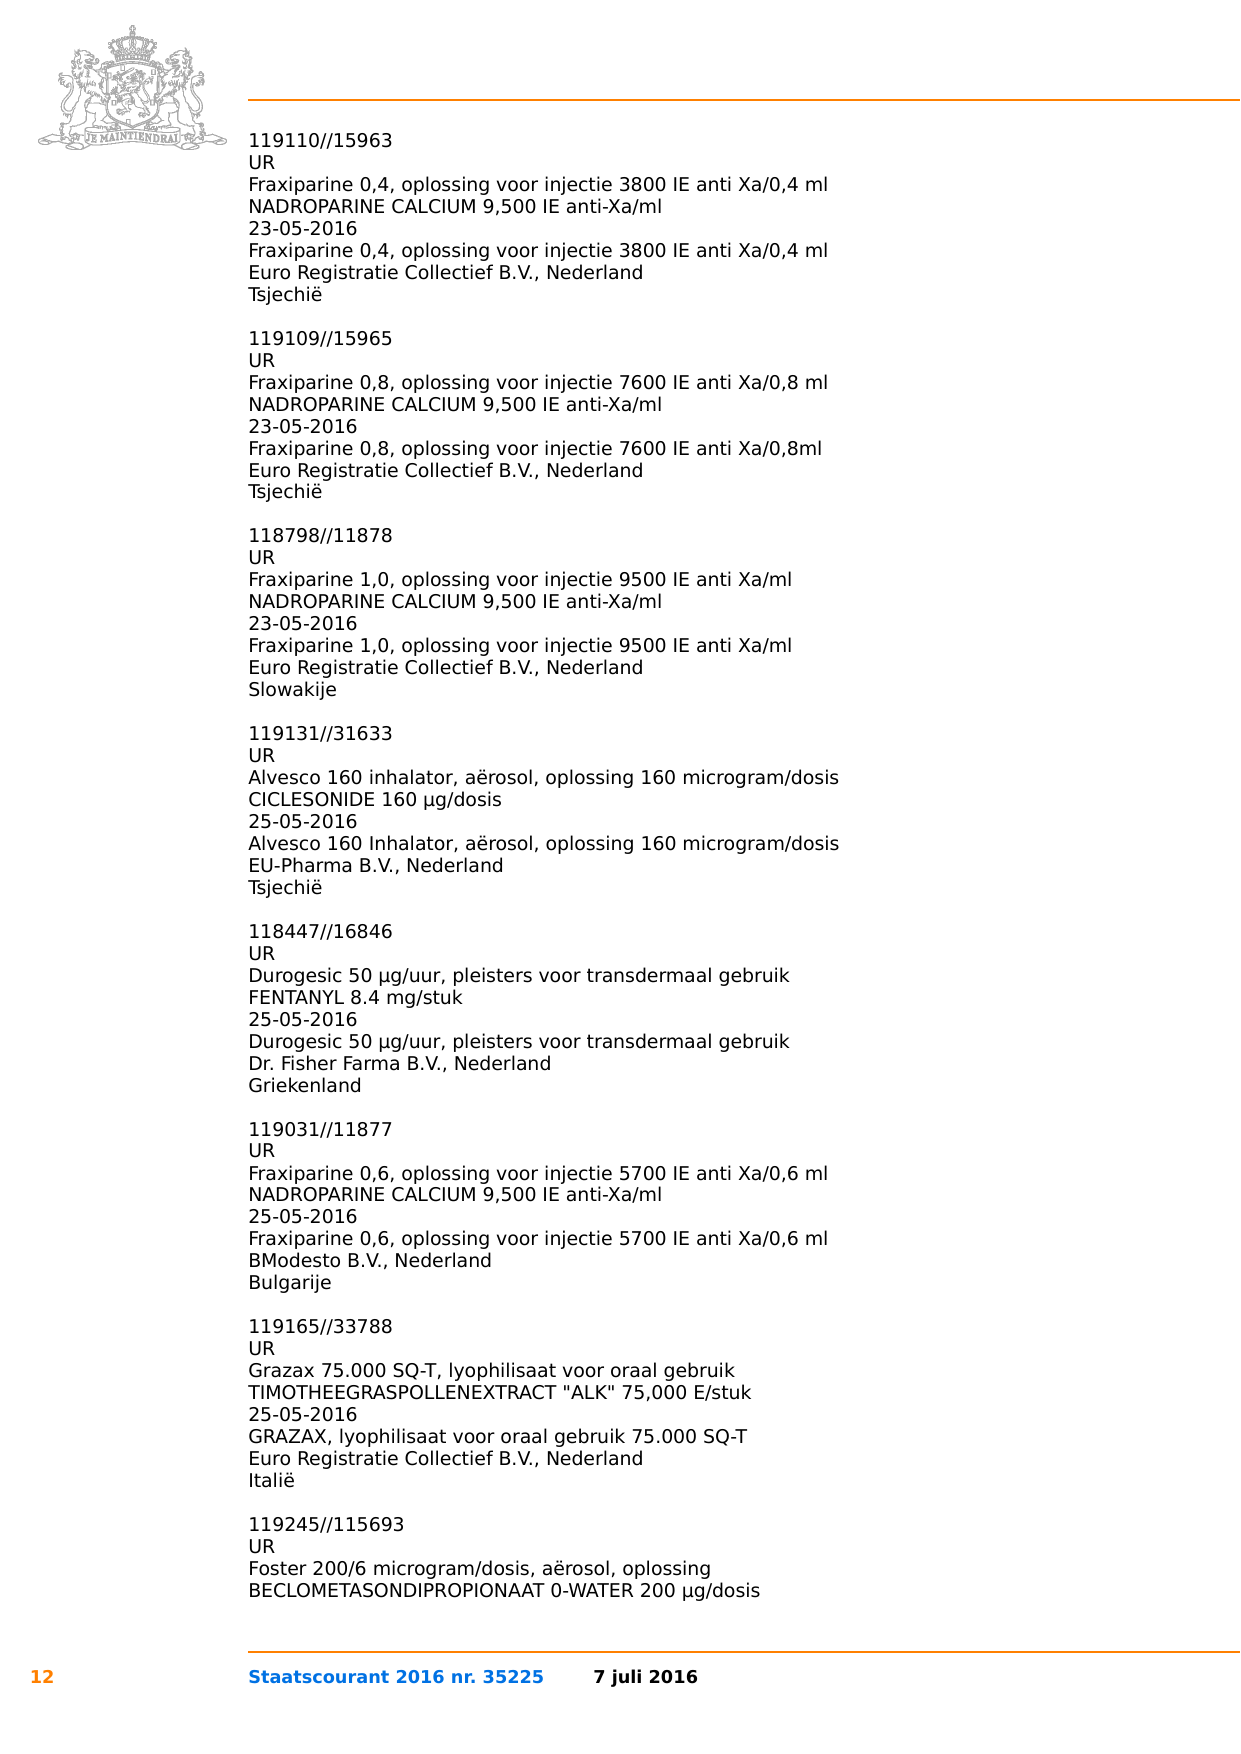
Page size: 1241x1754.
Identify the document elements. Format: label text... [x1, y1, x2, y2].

text UR [248, 349, 1163, 372]
text UR [248, 547, 1163, 569]
text Alvesco 160 inhalator, aërosol, oplossing 160 microgram/dosis [248, 767, 1163, 789]
text Fraxiparine 0,8, oplossing voor injectie 7600 IE anti Xa/0,8 ml [248, 372, 1163, 393]
text 25-05-2016 [248, 1206, 1163, 1228]
text UR [248, 1536, 1163, 1558]
text Fraxiparine 0,6, oplossing voor injectie 5700 IE anti Xa/0,6 ml [248, 1162, 1163, 1184]
picture [38, 25, 227, 150]
text NADROPARINE CALCIUM 9,500 IE anti-Xa/ml [248, 1184, 1163, 1206]
text Fraxiparine 1,0, oplossing voor injectie 9500 IE anti Xa/ml [248, 569, 1163, 591]
text Durogesic 50 µg/uur, pleisters voor transdermaal gebruik [248, 965, 1163, 987]
text UR [248, 1338, 1163, 1360]
text NADROPARINE CALCIUM 9,500 IE anti-Xa/ml [248, 591, 1163, 613]
text Slowakije [248, 679, 1163, 701]
text Tsjechië [248, 877, 1163, 899]
text Tsjechië [248, 284, 1163, 306]
text 25-05-2016 [248, 1009, 1163, 1031]
text Durogesic 50 µg/uur, pleisters voor transdermaal gebruik [248, 1031, 1163, 1053]
text BModesto B.V., Nederland [248, 1250, 1163, 1272]
text 23-05-2016 [248, 218, 1163, 240]
text 119245//115693 [248, 1514, 1163, 1536]
text Fraxiparine 0,6, oplossing voor injectie 5700 IE anti Xa/0,6 ml [248, 1228, 1163, 1250]
text NADROPARINE CALCIUM 9,500 IE anti-Xa/ml [248, 393, 1163, 416]
text 25-05-2016 [248, 811, 1163, 833]
text Euro Registratie Collectief B.V., Nederland [248, 1448, 1163, 1470]
text UR [248, 745, 1163, 767]
text Fraxiparine 1,0, oplossing voor injectie 9500 IE anti Xa/ml [248, 635, 1163, 657]
text 119031//11877 [248, 1118, 1163, 1140]
text 25-05-2016 [248, 1404, 1163, 1426]
text BECLOMETASONDIPROPIONAAT 0-WATER 200 µg/dosis [248, 1580, 1163, 1602]
text Italië [248, 1470, 1163, 1492]
text Fraxiparine 0,8, oplossing voor injectie 7600 IE anti Xa/0,8ml [248, 437, 1163, 459]
text Euro Registratie Collectief B.V., Nederland [248, 657, 1163, 679]
text Foster 200/6 microgram/dosis, aërosol, oplossing [248, 1558, 1163, 1580]
text 119110//15963 [248, 130, 1163, 152]
text Grazax 75.000 SQ-T, lyophilisaat voor oraal gebruik [248, 1360, 1163, 1382]
text GRAZAX, lyophilisaat voor oraal gebruik 75.000 SQ-T [248, 1426, 1163, 1448]
text UR [248, 943, 1163, 965]
text 118447//16846 [248, 921, 1163, 943]
text FENTANYL 8.4 mg/stuk [248, 987, 1163, 1009]
text NADROPARINE CALCIUM 9,500 IE anti-Xa/ml [248, 196, 1163, 218]
text 119165//33788 [248, 1316, 1163, 1338]
text Dr. Fisher Farma B.V., Nederland [248, 1053, 1163, 1074]
text 23-05-2016 [248, 416, 1163, 437]
text 119131//31633 [248, 723, 1163, 745]
text Euro Registratie Collectief B.V., Nederland [248, 459, 1163, 481]
text Alvesco 160 Inhalator, aërosol, oplossing 160 microgram/dosis [248, 833, 1163, 855]
text Euro Registratie Collectief B.V., Nederland [248, 262, 1163, 284]
text Bulgarije [248, 1272, 1163, 1294]
text CICLESONIDE 160 µg/dosis [248, 789, 1163, 811]
text EU-Pharma B.V., Nederland [248, 855, 1163, 877]
text Fraxiparine 0,4, oplossing voor injectie 3800 IE anti Xa/0,4 ml [248, 240, 1163, 262]
text UR [248, 152, 1163, 174]
text 118798//11878 [248, 525, 1163, 547]
text 23-05-2016 [248, 613, 1163, 635]
text TIMOTHEEGRASPOLLENEXTRACT "ALK" 75,000 E/stuk [248, 1382, 1163, 1404]
text UR [248, 1140, 1163, 1162]
text Griekenland [248, 1074, 1163, 1097]
text 119109//15965 [248, 328, 1163, 349]
text Fraxiparine 0,4, oplossing voor injectie 3800 IE anti Xa/0,4 ml [248, 174, 1163, 196]
text Tsjechië [248, 481, 1163, 503]
